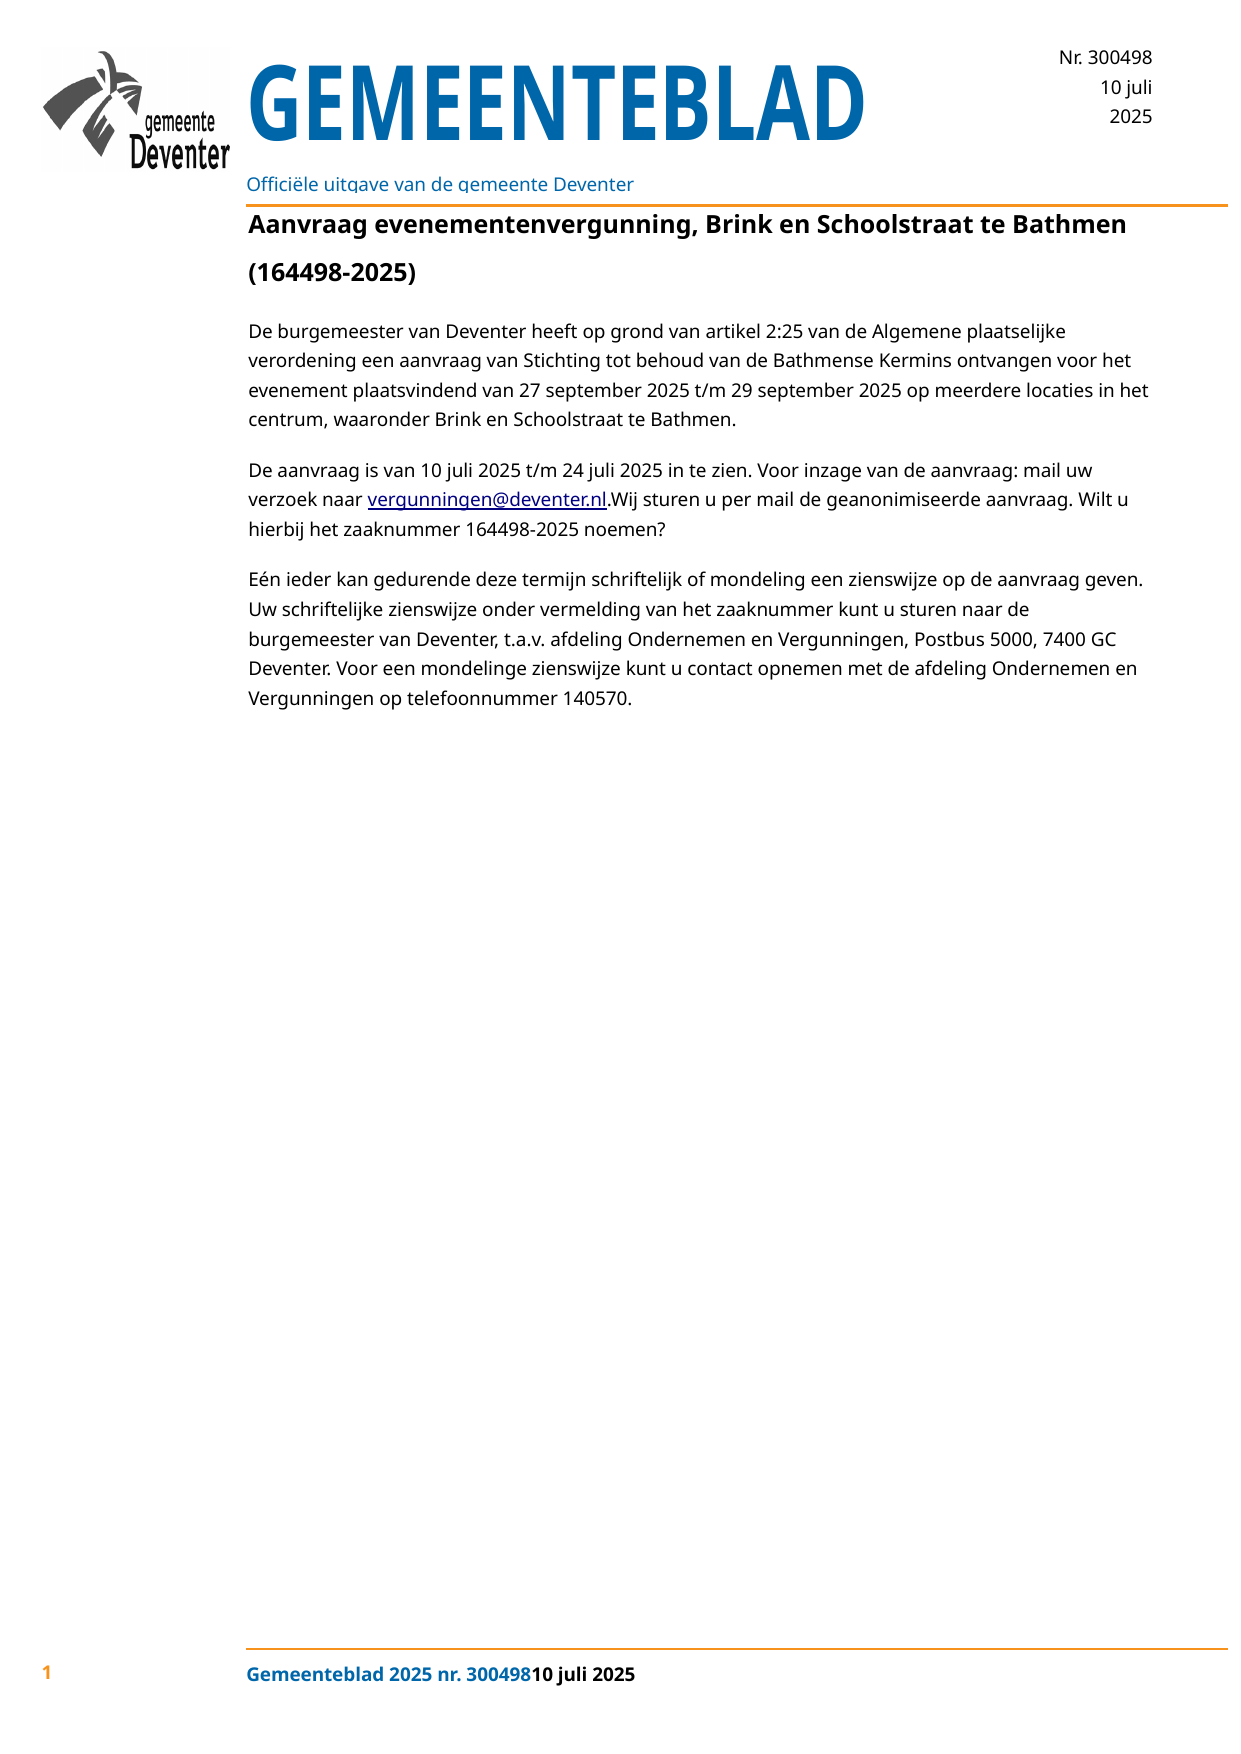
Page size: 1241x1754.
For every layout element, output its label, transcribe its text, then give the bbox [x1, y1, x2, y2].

text Aanvraag evenementenvergunning, Brink en Schoolstraat te Bathmen (164498-2025) [248, 207, 1152, 288]
picture [41, 47, 231, 172]
text De aanvraag is van 10 juli 2025 t/m 24 juli 2025 in te zien. Voor inzage van de aanvraag: mail uw verzoek naar vergunningen@deventer.nl.Wij sturen u per mail de geanonimiseerde aanvraag. Wilt u hierbij het zaaknummer 164498-2025 noemen? [248, 457, 1152, 542]
text De burgemeester van Deventer heeft op grond van artikel 2:25 van de Algemene plaatselijke verordening een aanvraag van Stichting tot behoud van de Bathmense Kermins ontvangen voor het evenement plaatsvindend van 27 september 2025 t/m 29 september 2025 op meerdere locaties in het centrum, waaronder Brink en Schoolstraat te Bathmen. [248, 318, 1152, 432]
text Eén ieder kan gedurende deze termijn schriftelijk of mondeling een zienswijze op de aanvraag geven. Uw schriftelijke zienswijze onder vermelding van het zaaknummer kunt u sturen naar de burgemeester van Deventer, t.a.v. afdeling Ondernemen en Vergunningen, Postbus 5000, 7400 GC Deventer. Voor een mondelinge zienswijze kunt u contact opnemen met de afdeling Ondernemen en Vergunningen op telefoonnummer 140570. [248, 567, 1152, 711]
